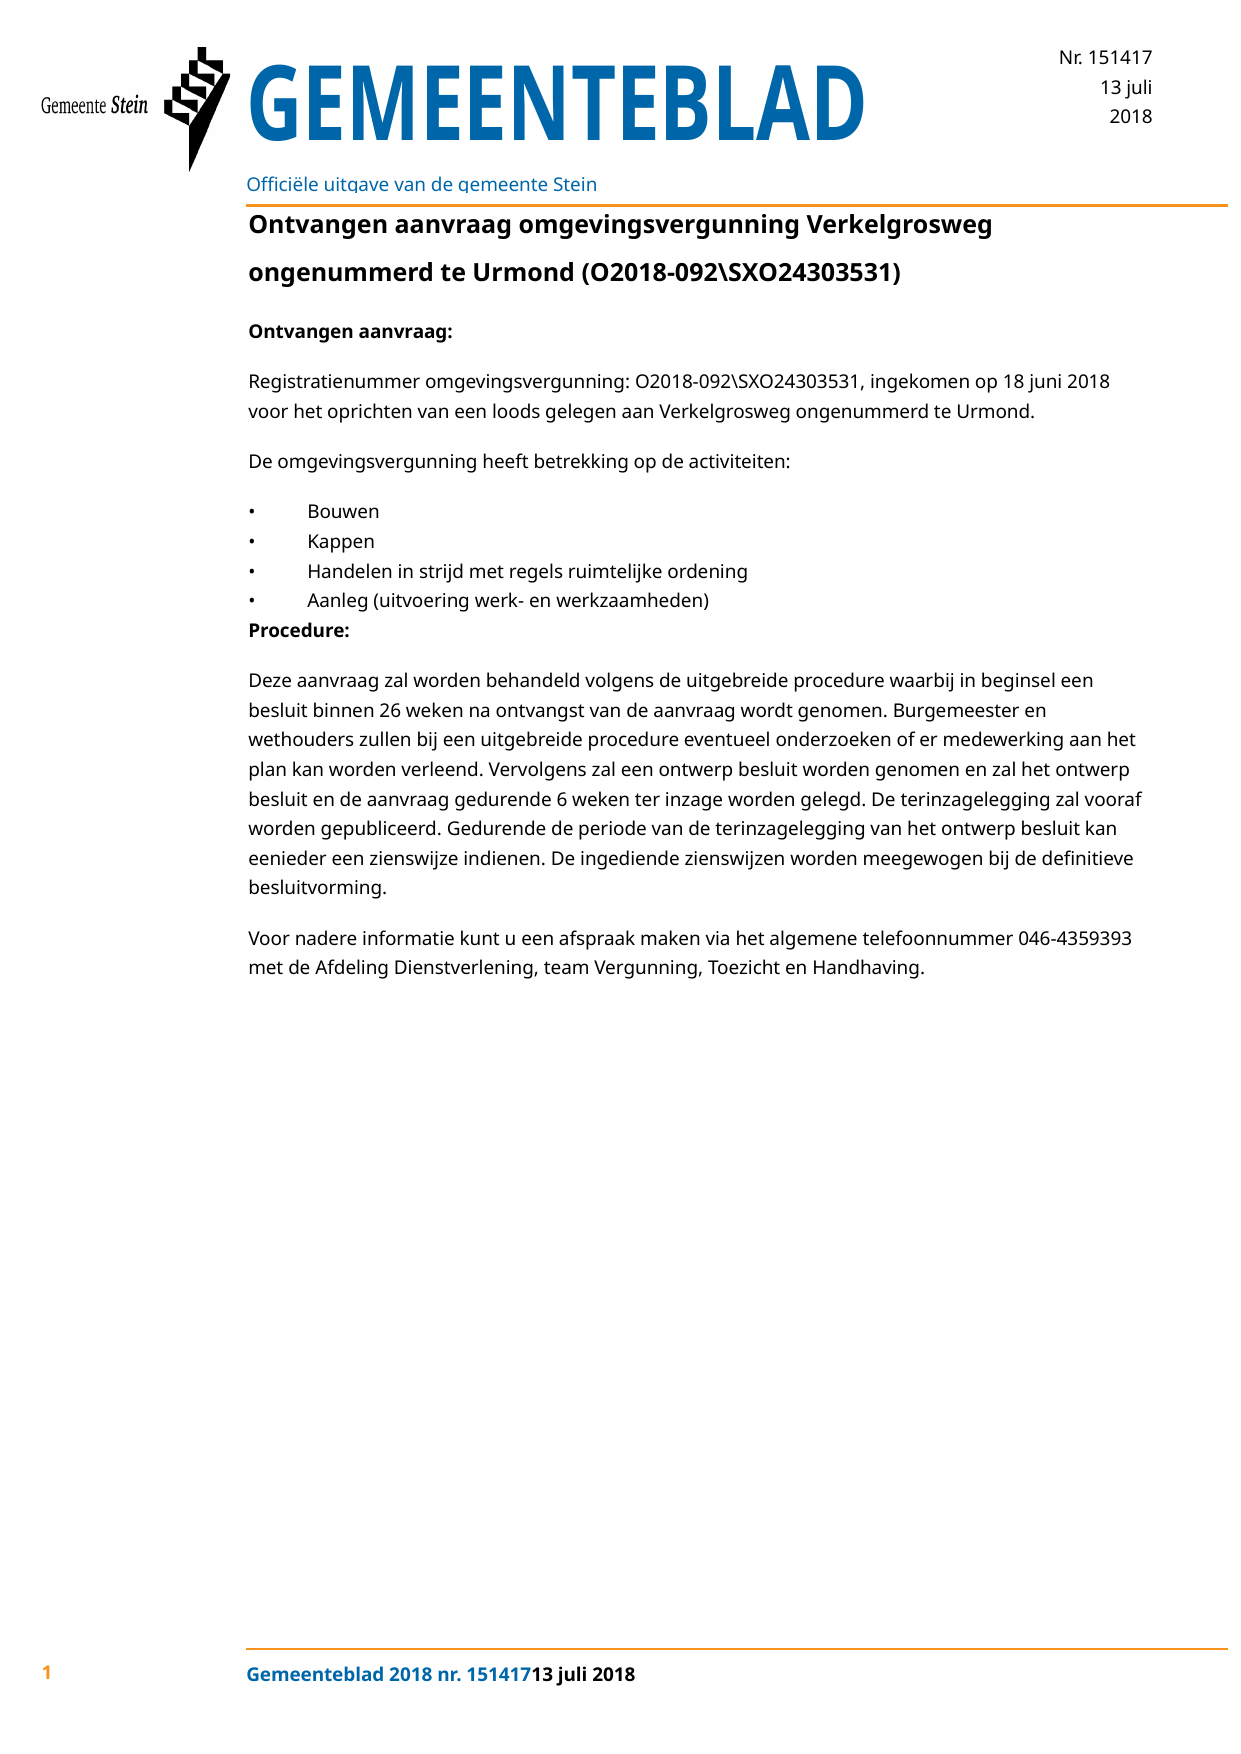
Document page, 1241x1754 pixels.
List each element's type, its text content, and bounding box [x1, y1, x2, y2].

list Kappen [248, 528, 1152, 554]
text Voor nadere informatie kunt u een afspraak maken via het algemene telefoonnummer 046-4359393 met de Afdeling Dienstverlening, team Vergunning, Toezicht en Handhaving. [248, 925, 1152, 980]
list Handelen in strijd met regels ruimtelijke ordening [248, 558, 1152, 584]
text De omgevingsvergunning heeft betrekking op de activiteiten: [248, 448, 1152, 474]
picture [41, 47, 231, 172]
list Aanleg (uitvoering werk- en werkzaamheden) [248, 587, 1152, 613]
list Bouwen [248, 499, 1152, 524]
text Ontvangen aanvraag omgevingsvergunning Verkelgrosweg ongenummerd te Urmond (O2018-092\SXO24303531) [248, 207, 1152, 288]
text Deze aanvraag zal worden behandeld volgens de uitgebreide procedure waarbij in beginsel een besluit binnen 26 weken na ontvangst van de aanvraag wordt genomen. Burgemeester en wethouders zullen bij een uitgebreide procedure eventueel onderzoeken of er medewerking aan het plan kan worden verleend. Vervolgens zal een ontwerp besluit worden genomen en zal het ontwerp besluit en de aanvraag gedurende 6 weken ter inzage worden gelegd. De terinzagelegging zal vooraf worden gepubliceerd. Gedurende de periode van de terinzagelegging van het ontwerp besluit kan eenieder een zienswijze indienen. De ingediende zienswijzen worden meegewogen bij de definitieve besluitvorming. [248, 667, 1152, 900]
text Registratienummer omgevingsvergunning: O2018-092\SXO24303531, ingekomen op 18 juni 2018 voor het oprichten van een loods gelegen aan Verkelgrosweg ongenummerd te Urmond. [248, 368, 1152, 424]
text Ontvangen aanvraag: [248, 318, 1152, 344]
text Procedure: [248, 617, 1152, 643]
